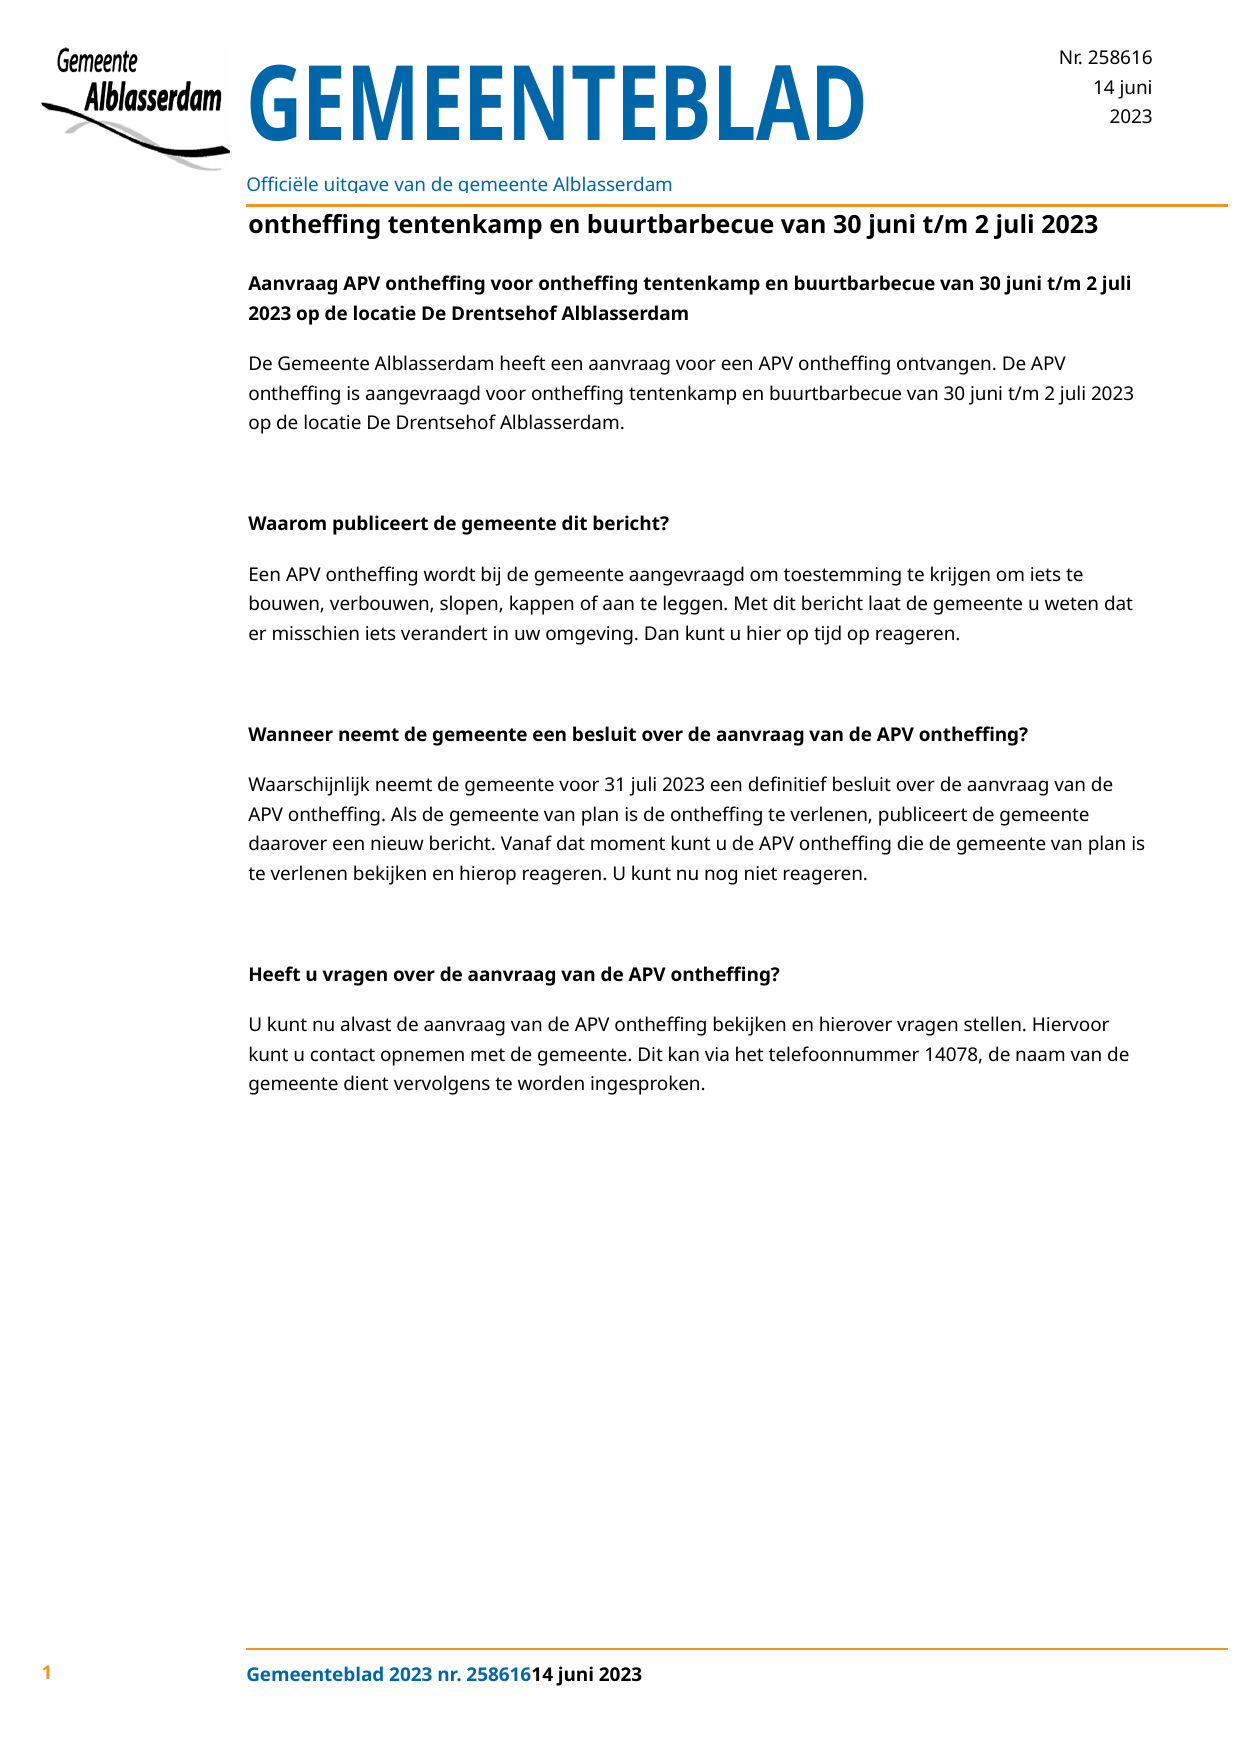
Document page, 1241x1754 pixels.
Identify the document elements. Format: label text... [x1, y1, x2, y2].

text U kunt nu alvast de aanvraag van de APV ontheffing bekijken en hierover vragen stellen. Hiervoor kunt u contact opnemen met de gemeente. Dit kan via het telefoonnummer 14078, de naam van de gemeente dient vervolgens te worden ingesproken. [248, 1011, 1152, 1096]
text Waarom publiceert de gemeente dit bericht? [248, 510, 1152, 536]
text Een APV ontheffing wordt bij de gemeente aangevraagd om toestemming te krijgen om iets te bouwen, verbouwen, slopen, kappen of aan te leggen. Met dit bericht laat de gemeente u weten dat er misschien iets verandert in uw omgeving. Dan kunt u hier op tijd op reageren. [248, 561, 1152, 646]
text Heeft u vragen over de aanvraag van de APV ontheffing? [248, 961, 1152, 986]
text ontheffing tentenkamp en buurtbarbecue van 30 juni t/m 2 juli 2023 [248, 207, 1152, 241]
text Waarschijnlijk neemt de gemeente voor 31 juli 2023 een definitief besluit over de aanvraag van de APV ontheffing. Als de gemeente van plan is de ontheffing te verlenen, publiceert de gemeente daarover een nieuw bericht. Vanaf dat moment kunt u de APV ontheffing die de gemeente van plan is te verlenen bekijken en hierop reageren. U kunt nu nog niet reageren. [248, 771, 1152, 886]
picture [41, 47, 231, 172]
text Aanvraag APV ontheffing voor ontheffing tentenkamp en buurtbarbecue van 30 juni t/m 2 juli 2023 op de locatie De Drentsehof Alblasserdam [248, 270, 1152, 326]
text De Gemeente Alblasserdam heeft een aanvraag voor een APV ontheffing ontvangen. De APV ontheffing is aangevraagd voor ontheffing tentenkamp en buurtbarbecue van 30 juni t/m 2 juli 2023 op de locatie De Drentsehof Alblasserdam. [248, 350, 1152, 435]
text Wanneer neemt de gemeente een besluit over de aanvraag van de APV ontheffing? [248, 721, 1152, 746]
